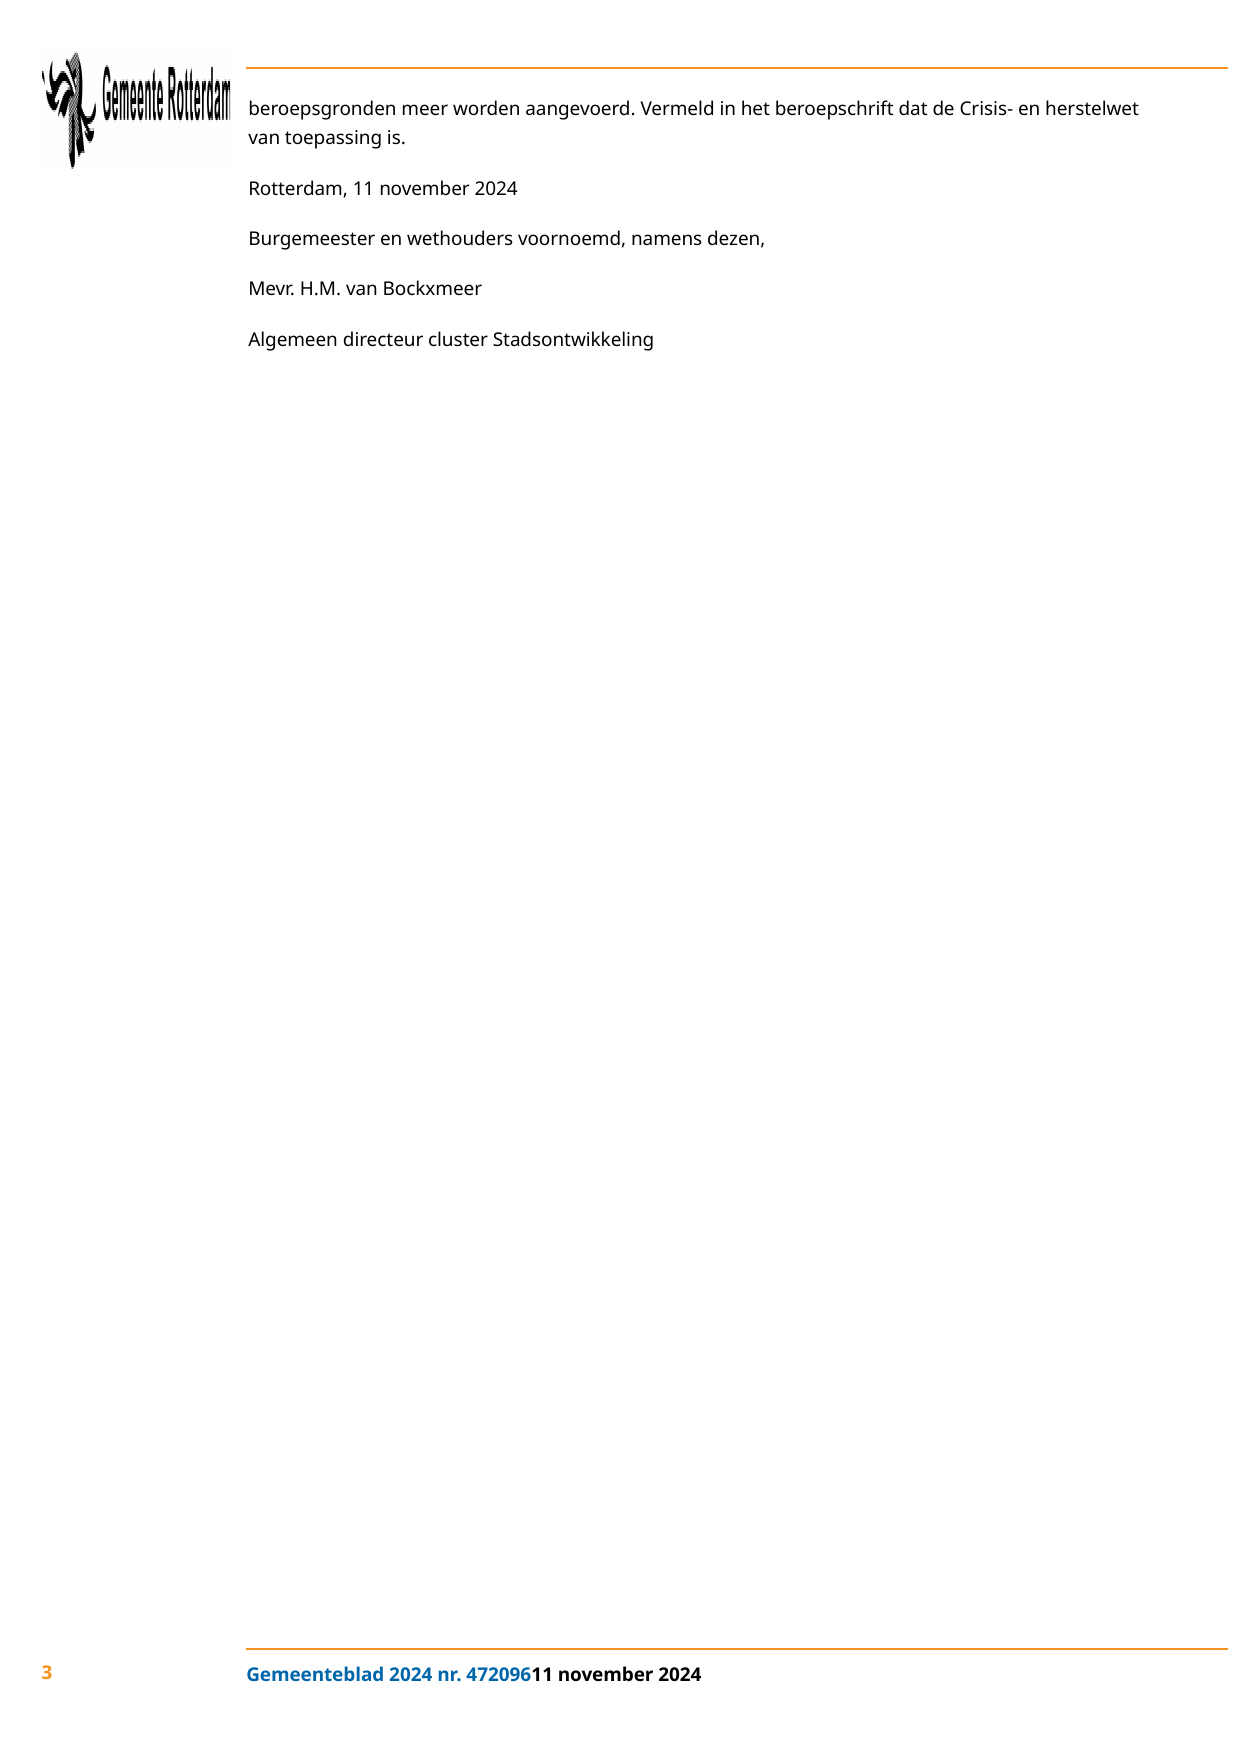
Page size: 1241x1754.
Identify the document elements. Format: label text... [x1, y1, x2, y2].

text Burgemeester en wethouders voornoemd, namens dezen, [248, 225, 1152, 251]
text Rotterdam, 11 november 2024 [248, 175, 1152, 201]
text Mevr. H.M. van Bockxmeer [248, 276, 1152, 301]
picture [41, 47, 231, 172]
text beroepsgronden meer worden aangevoerd. Vermeld in het beroepschrift dat de Crisis- en herstelwet van toepassing is. [248, 95, 1152, 150]
text Algemeen directeur cluster Stadsontwikkeling [248, 326, 1152, 352]
